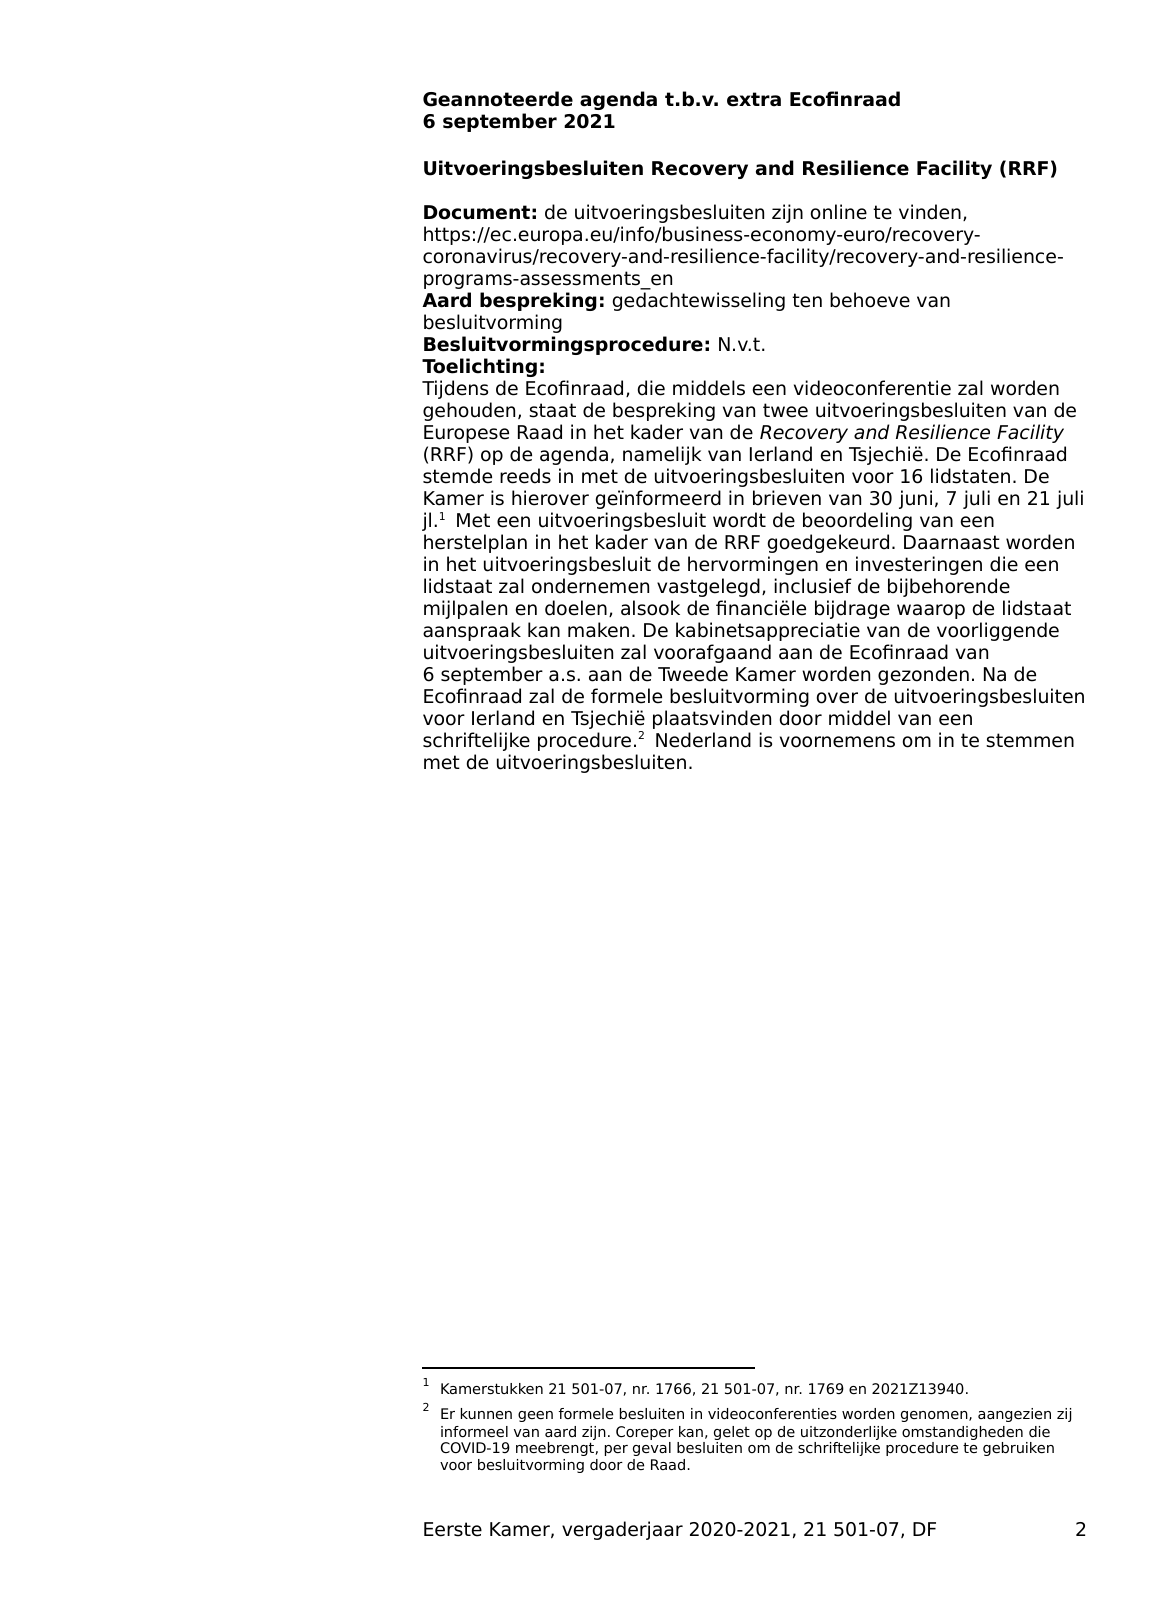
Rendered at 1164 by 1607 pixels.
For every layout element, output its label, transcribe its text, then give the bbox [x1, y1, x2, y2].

text Toelichting: [422, 356, 1087, 378]
text Besluitvormingsprocedure: N.v.t. [422, 334, 1087, 356]
text Document: de uitvoeringsbesluiten zijn online te vinden, https://ec.europa.eu/info/business-economy-euro/recovery-coronavirus/recovery-and-resilience-facility/recovery-and-resilience-programs-assessments_en [422, 202, 1087, 290]
subtitle Geannoteerde agenda t.b.v. extra Ecofinraad 6 september 2021 [422, 89, 1087, 133]
text Aard bespreking: gedachtewisseling ten behoeve van besluitvorming [422, 290, 1087, 334]
subtitle Uitvoeringsbesluiten Recovery and Resilience Facility (RRF) [422, 158, 1087, 180]
text Kamerstukken 21 501-07, nr. 1766, 21 501-07, nr. 1769 en 2021Z13940. [422, 1377, 1087, 1399]
text Er kunnen geen formele besluiten in videoconferenties worden genomen, aangezien zij informeel van aard zijn. Coreper kan, gelet op de uitzonderlijke omstandigheden die COVID-19 meebrengt, per geval besluiten om de schriftelijke procedure te gebruiken voor besluitvorming door de Raad. [422, 1402, 1087, 1474]
text Tijdens de Ecofinraad, die middels een videoconferentie zal worden gehouden, staat de bespreking van twee uitvoeringsbesluiten van de Europese Raad in het kader van de Recovery and Resilience Facility (RRF) op de agenda, namelijk van Ierland en Tsjechië. De Ecofinraad stemde reeds in met de uitvoeringsbesluiten voor 16 lidstaten. De Kamer is hierover geïnformeerd in brieven van 30 juni, 7 juli en 21 juli jl. Met een uitvoeringsbesluit wordt de beoordeling van een herstelplan in het kader van de RRF goedgekeurd. Daarnaast worden in het uitvoeringsbesluit de hervormingen en investeringen die een lidstaat zal ondernemen vastgelegd, inclusief de bijbehorende mijlpalen en doelen, alsook de financiële bijdrage waarop de lidstaat aanspraak kan maken. De kabinetsappreciatie van de voorliggende uitvoeringsbesluiten zal voorafgaand aan de Ecofinraad van 6 september a.s. aan de Tweede Kamer worden gezonden. Na de Ecofinraad zal de formele besluitvorming over de uitvoeringsbesluiten voor Ierland en Tsjechië plaatsvinden door middel van een schriftelijke procedure. Nederland is voornemens om in te stemmen met de uitvoeringsbesluiten. [422, 378, 1087, 774]
